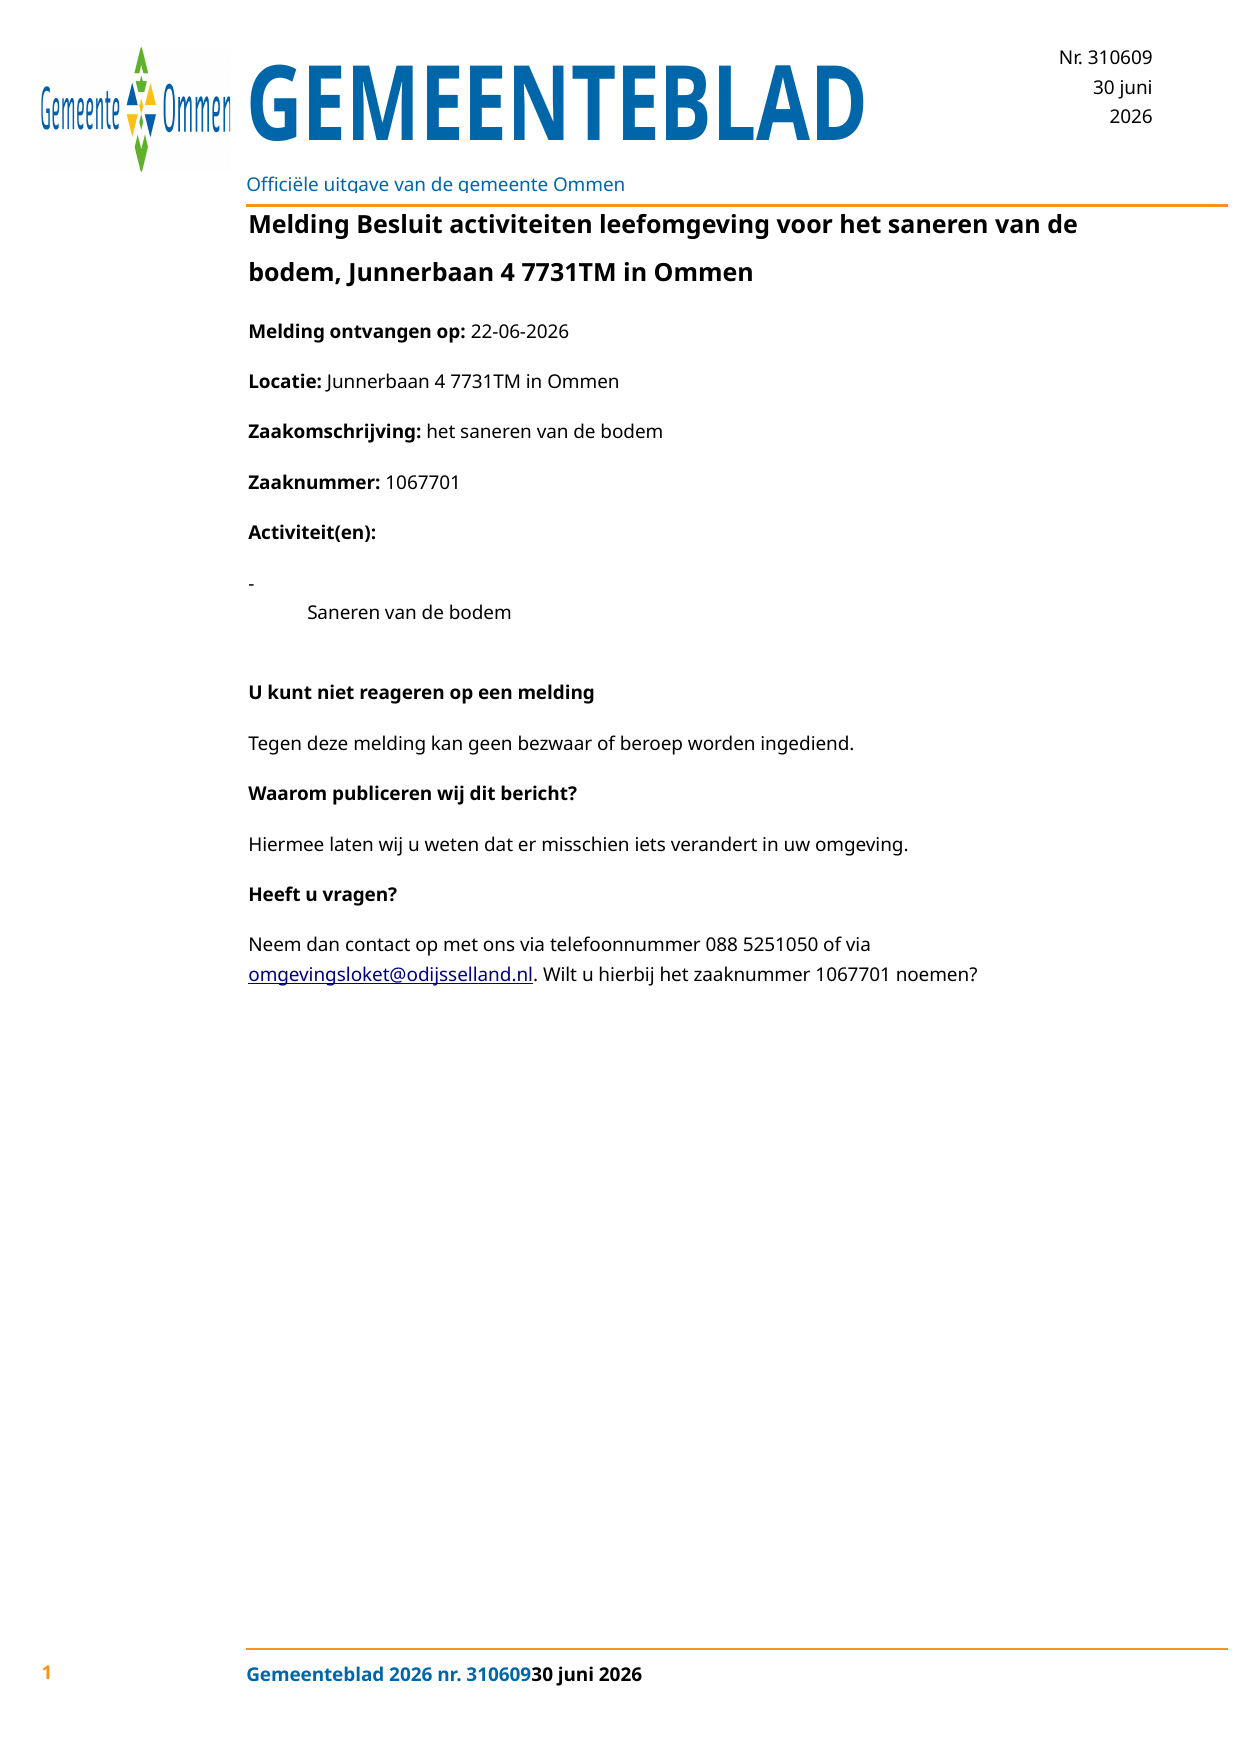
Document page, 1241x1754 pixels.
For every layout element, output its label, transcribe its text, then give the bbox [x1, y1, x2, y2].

text Hiermee laten wij u weten dat er misschien iets verandert in uw omgeving. [248, 831, 1152, 857]
text Neem dan contact op met ons via telefoonnummer 088 5251050 of via omgevingsloket@odijsselland.nl. Wilt u hierbij het zaaknummer 1067701 noemen? [248, 932, 1152, 987]
text Heeft u vragen? [248, 881, 1152, 907]
text Activiteit(en): [248, 519, 1152, 545]
text Zaakomschrijving: het saneren van de bodem [248, 419, 1152, 444]
text Melding Besluit activiteiten leefomgeving voor het saneren van de bodem, Junnerbaan 4 7731TM in Ommen [248, 207, 1152, 288]
text Zaaknummer: 1067701 [248, 469, 1152, 495]
picture [41, 47, 231, 172]
list Saneren van de bodem [248, 599, 1152, 625]
text U kunt niet reageren op een melding [248, 679, 1152, 705]
text Tegen deze melding kan geen bezwaar of beroep worden ingediend. [248, 730, 1152, 756]
text Waarom publiceren wij dit bericht? [248, 780, 1152, 806]
text Melding ontvangen op: 22-06-2026 [248, 318, 1152, 344]
text Locatie: Junnerbaan 4 7731TM in Ommen [248, 368, 1152, 394]
